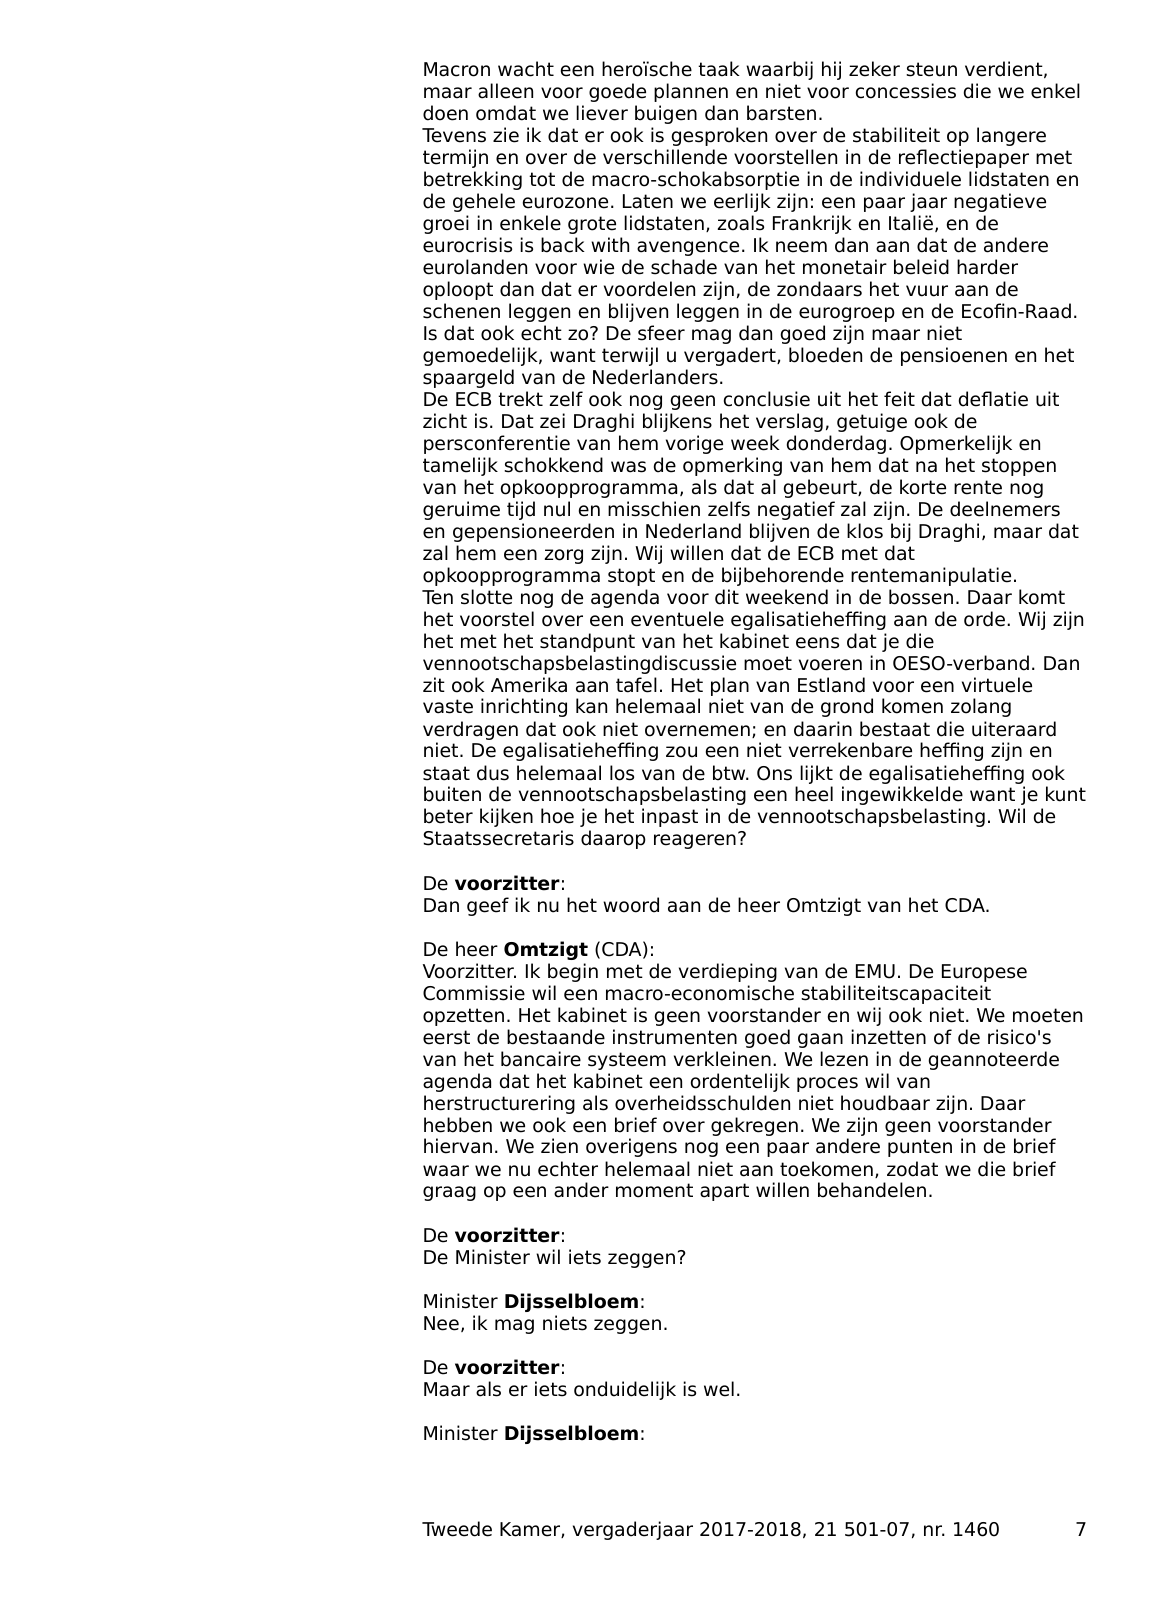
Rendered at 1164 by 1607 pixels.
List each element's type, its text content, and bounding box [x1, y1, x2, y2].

text De voorzitter: [422, 1224, 1087, 1247]
text Minister Dijsselbloem: [422, 1291, 1087, 1313]
text Dan geef ik nu het woord aan de heer Omtzigt van het CDA. [422, 894, 1087, 916]
text Voorzitter. Ik begin met de verdieping van de EMU. De Europese Commissie wil een macro-economische stabiliteitscapaciteit opzetten. Het kabinet is geen voorstander en wij ook niet. We moeten eerst de bestaande instrumenten goed gaan inzetten of de risico's van het bancaire systeem verkleinen. We lezen in de geannoteerde agenda dat het kabinet een ordentelijk proces wil van herstructurering als overheidsschulden niet houdbaar zijn. Daar hebben we ook een brief over gekregen. We zijn geen voorstander hiervan. We zien overigens nog een paar andere punten in de brief waar we nu echter helemaal niet aan toekomen, zodat we die brief graag op een ander moment apart willen behandelen. [422, 961, 1087, 1202]
text De voorzitter: [422, 872, 1087, 894]
text De ECB trekt zelf ook nog geen conclusie uit het feit dat deflatie uit zicht is. Dat zei Draghi blijkens het verslag, getuige ook de persconferentie van hem vorige week donderdag. Opmerkelijk en tamelijk schokkend was de opmerking van hem dat na het stoppen van het opkoopprogramma, als dat al gebeurt, de korte rente nog geruime tijd nul en misschien zelfs negatief zal zijn. De deelnemers en gepensioneerden in Nederland blijven de klos bij Draghi, maar dat zal hem een zorg zijn. Wij willen dat de ECB met dat opkoopprogramma stopt en de bijbehorende rentemanipulatie. [422, 389, 1087, 587]
text Macron wacht een heroïsche taak waarbij hij zeker steun verdient, maar alleen voor goede plannen en niet voor concessies die we enkel doen omdat we liever buigen dan barsten. [422, 59, 1087, 125]
text Maar als er iets onduidelijk is wel. [422, 1379, 1087, 1401]
text Minister Dijsselbloem: [422, 1423, 1087, 1445]
text De heer Omtzigt (CDA): [422, 939, 1087, 961]
text Tevens zie ik dat er ook is gesproken over de stabiliteit op langere termijn en over de verschillende voorstellen in de reflectiepaper met betrekking tot de macro-schokabsorptie in de individuele lidstaten en de gehele eurozone. Laten we eerlijk zijn: een paar jaar negatieve groei in enkele grote lidstaten, zoals Frankrijk en Italië, en de eurocrisis is back with avengence. Ik neem dan aan dat de andere eurolanden voor wie de schade van het monetair beleid harder oploopt dan dat er voordelen zijn, de zondaars het vuur aan de schenen leggen en blijven leggen in de eurogroep en de Ecofin-Raad. Is dat ook echt zo? De sfeer mag dan goed zijn maar niet gemoedelijk, want terwijl u vergadert, bloeden de pensioenen en het spaargeld van de Nederlanders. [422, 125, 1087, 389]
text Nee, ik mag niets zeggen. [422, 1313, 1087, 1335]
text De voorzitter: [422, 1357, 1087, 1379]
text Ten slotte nog de agenda voor dit weekend in de bossen. Daar komt het voorstel over een eventuele egalisatieheffing aan de orde. Wij zijn het met het standpunt van het kabinet eens dat je die vennootschapsbelastingdiscussie moet voeren in OESO-verband. Dan zit ook Amerika aan tafel. Het plan van Estland voor een virtuele vaste inrichting kan helemaal niet van de grond komen zolang verdragen dat ook niet overnemen; en daarin bestaat die uiteraard niet. De egalisatieheffing zou een niet verrekenbare heffing zijn en staat dus helemaal los van de btw. Ons lijkt de egalisatieheffing ook buiten de vennootschapsbelasting een heel ingewikkelde want je kunt beter kijken hoe je het inpast in de vennootschapsbelasting. Wil de Staatssecretaris daarop reageren? [422, 587, 1087, 850]
text De Minister wil iets zeggen? [422, 1247, 1087, 1268]
